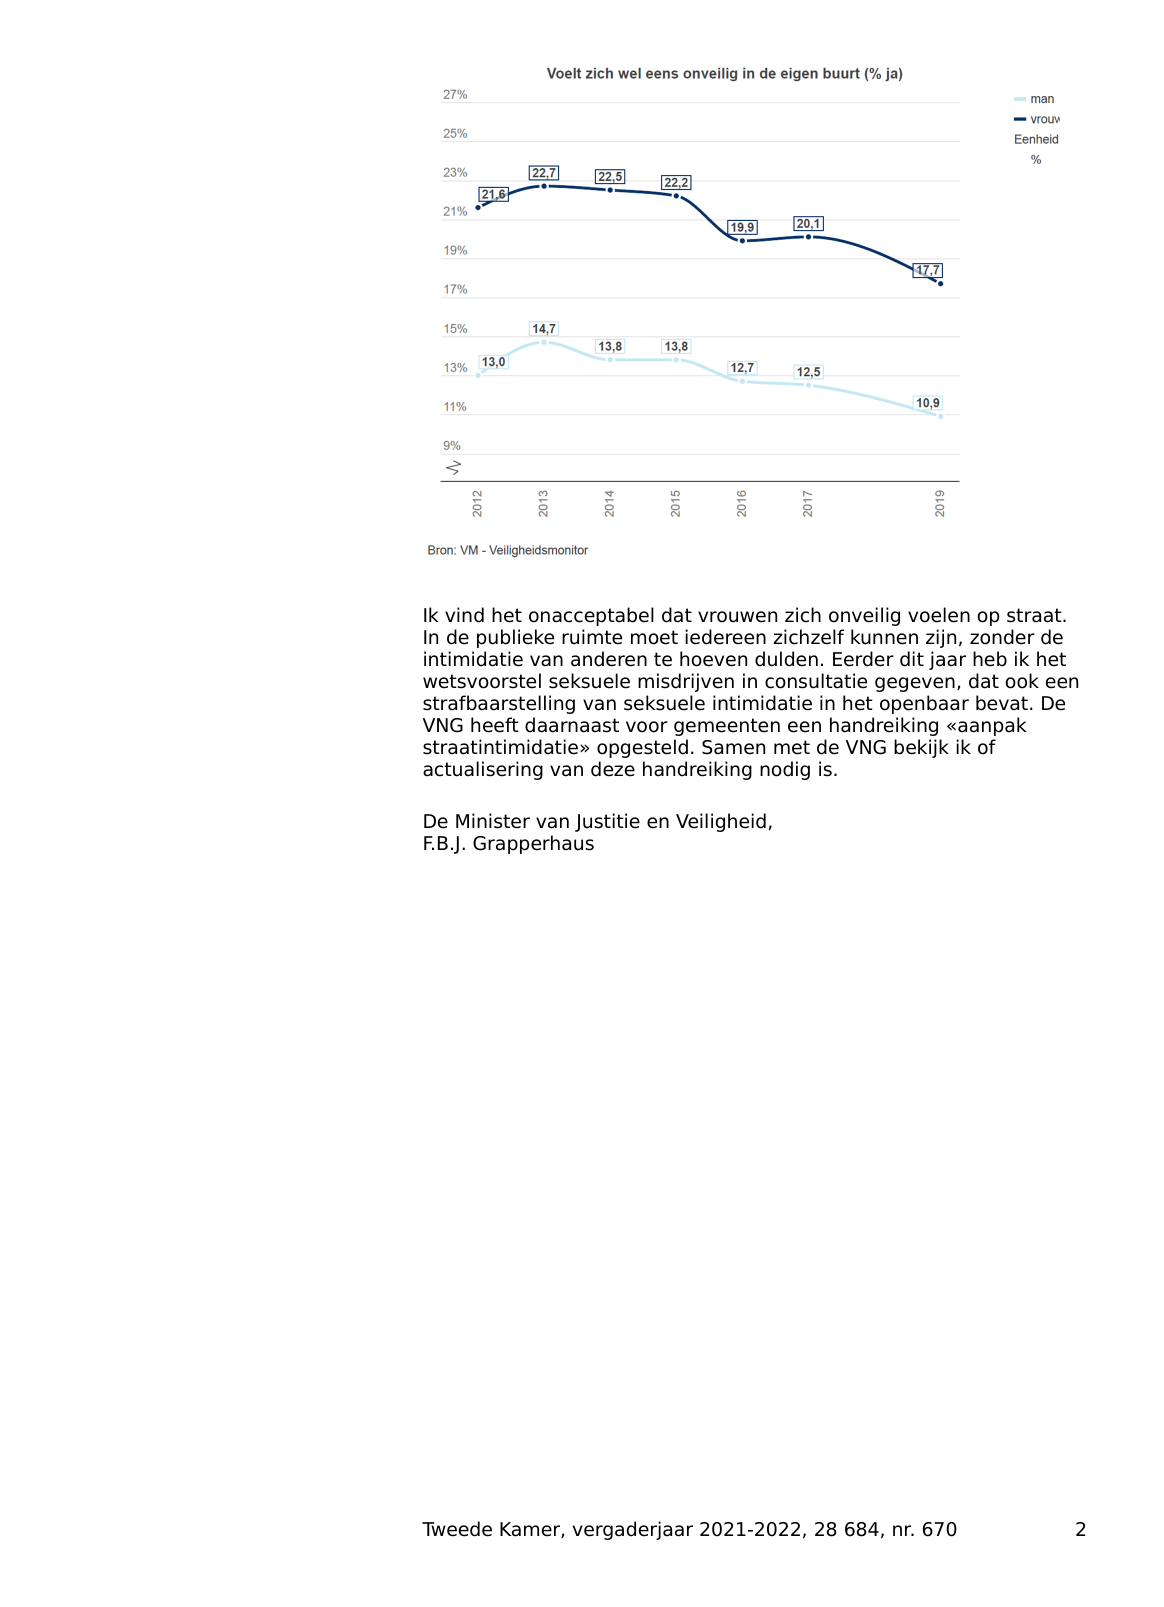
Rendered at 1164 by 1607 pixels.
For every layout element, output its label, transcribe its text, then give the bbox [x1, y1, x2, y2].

text Ik vind het onacceptabel dat vrouwen zich onveilig voelen op straat. In de publieke ruimte moet iedereen zichzelf kunnen zijn, zonder de intimidatie van anderen te hoeven dulden. Eerder dit jaar heb ik het wetsvoorstel seksuele misdrijven in consultatie gegeven, dat ook een strafbaarstelling van seksuele intimidatie in het openbaar bevat. De VNG heeft daarnaast voor gemeenten een handreiking «aanpak straatintimidatie» opgesteld. Samen met de VNG bekijk ik of actualisering van deze handreiking nodig is. [422, 605, 1087, 781]
text De Minister van Justitie en Veiligheid, F.B.J. Grapperhaus [422, 811, 1087, 855]
picture [422, 59, 1072, 561]
